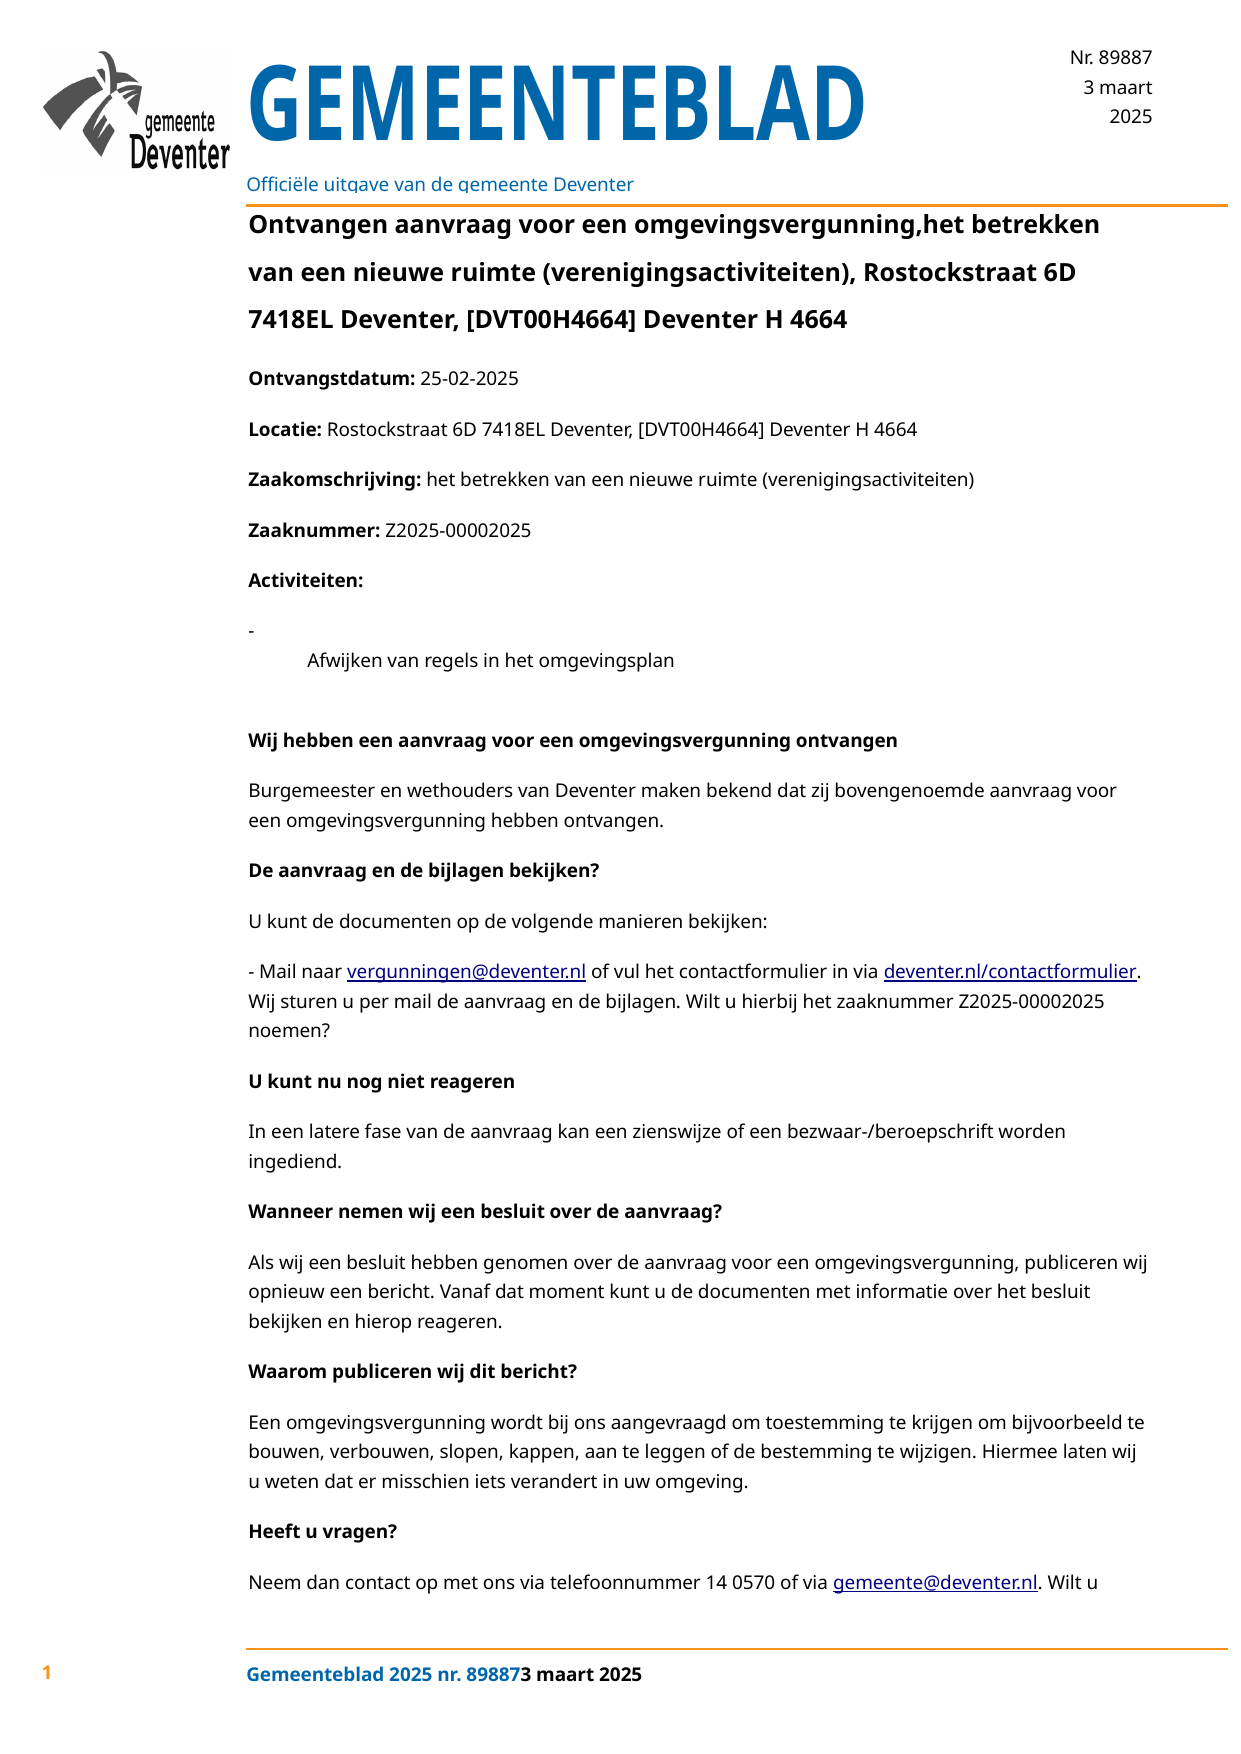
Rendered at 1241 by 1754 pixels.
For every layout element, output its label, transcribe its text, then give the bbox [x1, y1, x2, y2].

text Waarom publiceren wij dit bericht? [248, 1358, 1152, 1384]
text Heeft u vragen? [248, 1518, 1152, 1544]
text Ontvangstdatum: 25-02-2025 [248, 366, 1152, 391]
text Als wij een besluit hebben genomen over de aanvraag voor een omgevingsvergunning, publiceren wij opnieuw een bericht. Vanaf dat moment kunt u de documenten met informatie over het besluit bekijken en hierop reageren. [248, 1249, 1152, 1334]
list Afwijken van regels in het omgevingsplan [248, 647, 1152, 673]
text Neem dan contact op met ons via telefoonnummer 14 0570 of via gemeente@deventer.nl. Wilt u [248, 1569, 1152, 1594]
text Zaakomschrijving: het betrekken van een nieuwe ruimte (verenigingsactiviteiten) [248, 466, 1152, 492]
text U kunt nu nog niet reageren [248, 1068, 1152, 1094]
text Burgemeester en wethouders van Deventer maken bekend dat zij bovengenoemde aanvraag voor een omgevingsvergunning hebben ontvangen. [248, 778, 1152, 833]
text Locatie: Rostockstraat 6D 7418EL Deventer, [DVT00H4664] Deventer H 4664 [248, 416, 1152, 442]
text Een omgevingsvergunning wordt bij ons aangevraagd om toestemming te krijgen om bijvoorbeeld te bouwen, verbouwen, slopen, kappen, aan te leggen of de bestemming te wijzigen. Hiermee laten wij u weten dat er misschien iets verandert in uw omgeving. [248, 1409, 1152, 1494]
text Wij hebben een aanvraag voor een omgevingsvergunning ontvangen [248, 727, 1152, 753]
text Wanneer nemen wij een besluit over de aanvraag? [248, 1198, 1152, 1224]
text Activiteiten: [248, 567, 1152, 593]
text In een latere fase van de aanvraag kan een zienswijze of een bezwaar-/beroepschrift worden ingediend. [248, 1118, 1152, 1174]
text Zaaknummer: Z2025-00002025 [248, 517, 1152, 542]
text De aanvraag en de bijlagen bekijken? [248, 858, 1152, 883]
text U kunt de documenten op de volgende manieren bekijken: [248, 908, 1152, 934]
picture [41, 47, 231, 172]
text - Mail naar vergunningen@deventer.nl of vul het contactformulier in via deventer.nl/contactformulier. Wij sturen u per mail de aanvraag en de bijlagen. Wilt u hierbij het zaaknummer Z2025-00002025 noemen? [248, 958, 1152, 1043]
text Ontvangen aanvraag voor een omgevingsvergunning,het betrekken van een nieuwe ruimte (verenigingsactiviteiten), Rostockstraat 6D 7418EL Deventer, [DVT00H4664] Deventer H 4664 [248, 207, 1152, 336]
